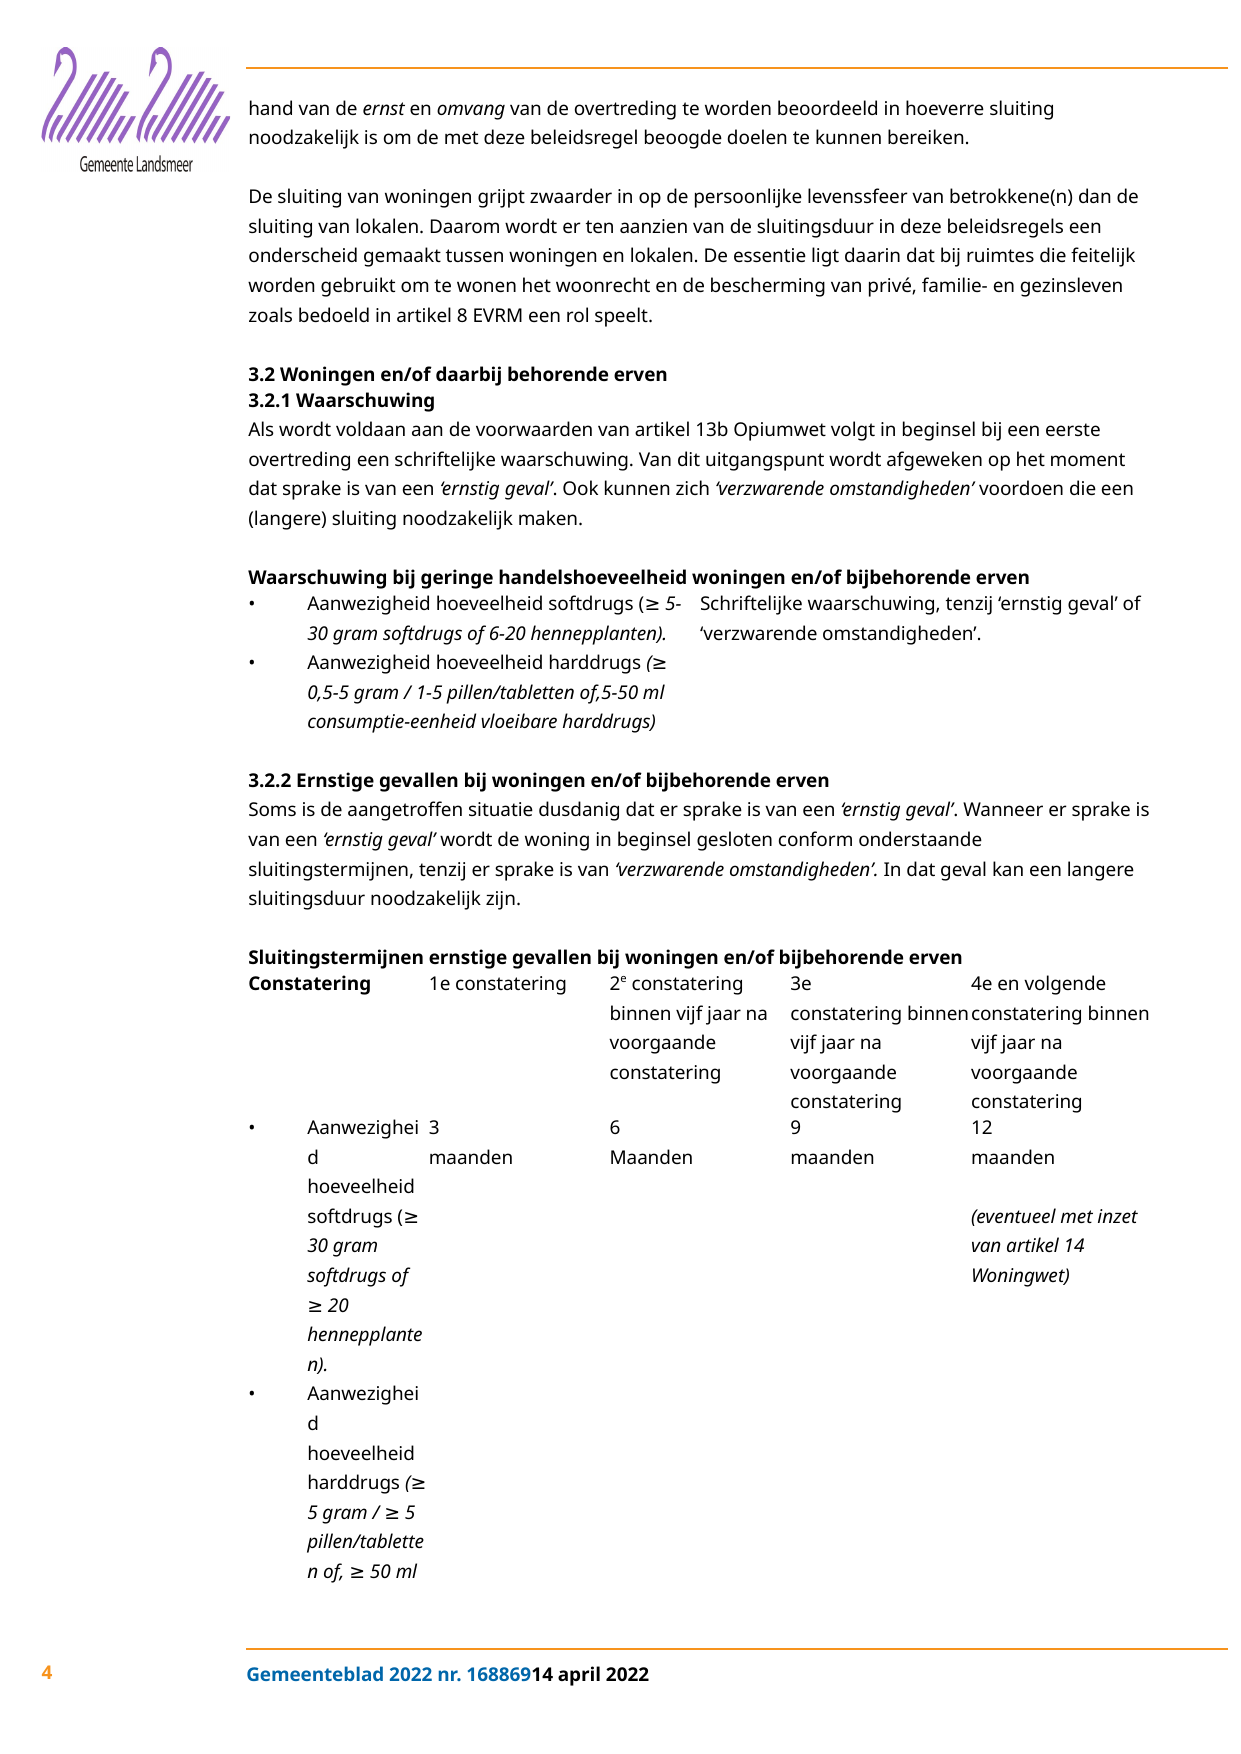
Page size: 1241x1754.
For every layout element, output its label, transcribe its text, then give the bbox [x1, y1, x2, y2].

table_cell Schriftelijke waarschuwing, tenzij ‘ernstig geval’ of ‘verzwarende omstandigheden’. [700, 590, 1152, 734]
table_header Sluitingstermijnen ernstige gevallen bij woningen en/of bijbehorende erven [248, 945, 1152, 970]
table_cell 4e en volgende constatering binnen vijf jaar na voorgaande constatering [971, 970, 1152, 1114]
table_cell Constatering [248, 970, 429, 1114]
text 3.2 Woningen en/of daarbij behorende erven [248, 361, 1152, 387]
text 3.2.2 Ernstige gevallen bij woningen en/of bijbehorende erven [248, 767, 1152, 793]
table_cell 12 maanden (eventueel met inzet van artikel 14 Woningwet) [971, 1114, 1152, 1584]
picture [41, 47, 231, 172]
table_cell 6 Maanden [609, 1114, 790, 1584]
table_cell Aanwezigheid hoeveelheid softdrugs (≥ 5-30 gram softdrugs of 6-20 hennepplanten). Aanwezigheid hoeveelheid harddrugs (≥ 0,5-5 gram / 1-5 pillen/tabletten of,5-50 ml consumptie-eenheid vloeibare harddrugs) [248, 590, 700, 734]
table_cell 3 maanden [429, 1114, 609, 1584]
table_cell 9 maanden [790, 1114, 971, 1584]
text hand van de ernst en omvang van de overtreding te worden beoordeeld in hoeverre sluiting noodzakelijk is om de met deze beleidsregel beoogde doelen te kunnen bereiken. [248, 95, 1152, 150]
text Soms is de aangetroffen situatie dusdanig dat er sprake is van een ‘ernstig geval’. Wanneer er sprake is van een ‘ernstig geval’ wordt de woning in beginsel gesloten conform onderstaande sluitingstermijnen, tenzij er sprake is van ‘verzwarende omstandigheden’. In dat geval kan een langere sluitingsduur noodzakelijk zijn. [248, 797, 1152, 911]
table_cell Aanwezigheid hoeveelheid softdrugs (≥ 30 gram softdrugs of ≥ 20 hennepplanten). Aanwezigheid hoeveelheid harddrugs (≥ 5 gram / ≥ 5 pillen/tabletten of, ≥ 50 ml [248, 1114, 429, 1584]
table_cell 2e constatering binnen vijf jaar na voorgaande constatering [609, 970, 790, 1114]
table_cell 3e constatering binnen vijf jaar na voorgaande constatering [790, 970, 971, 1114]
text De sluiting van woningen grijpt zwaarder in op de persoonlijke levenssfeer van betrokkene(n) dan de sluiting van lokalen. Daarom wordt er ten aanzien van de sluitingsduur in deze beleidsregels een onderscheid gemaakt tussen woningen en lokalen. De essentie ligt daarin dat bij ruimtes die feitelijk worden gebruikt om te wonen het woonrecht en de bescherming van privé, familie- en gezinsleven zoals bedoeld in artikel 8 EVRM een rol speelt. [248, 183, 1152, 328]
table_cell 1e constatering [429, 970, 609, 1114]
text 3.2.1 Waarschuwing [248, 387, 1152, 412]
table_header Waarschuwing bij geringe handelshoeveelheid woningen en/of bijbehorende erven [248, 564, 1152, 590]
text Als wordt voldaan aan de voorwaarden van artikel 13b Opiumwet volgt in beginsel bij een eerste overtreding een schriftelijke waarschuwing. Van dit uitgangspunt wordt afgeweken op het moment dat sprake is van een ‘ernstig geval’. Ook kunnen zich ‘verzwarende omstandigheden’ voordoen die een (langere) sluiting noodzakelijk maken. [248, 416, 1152, 531]
